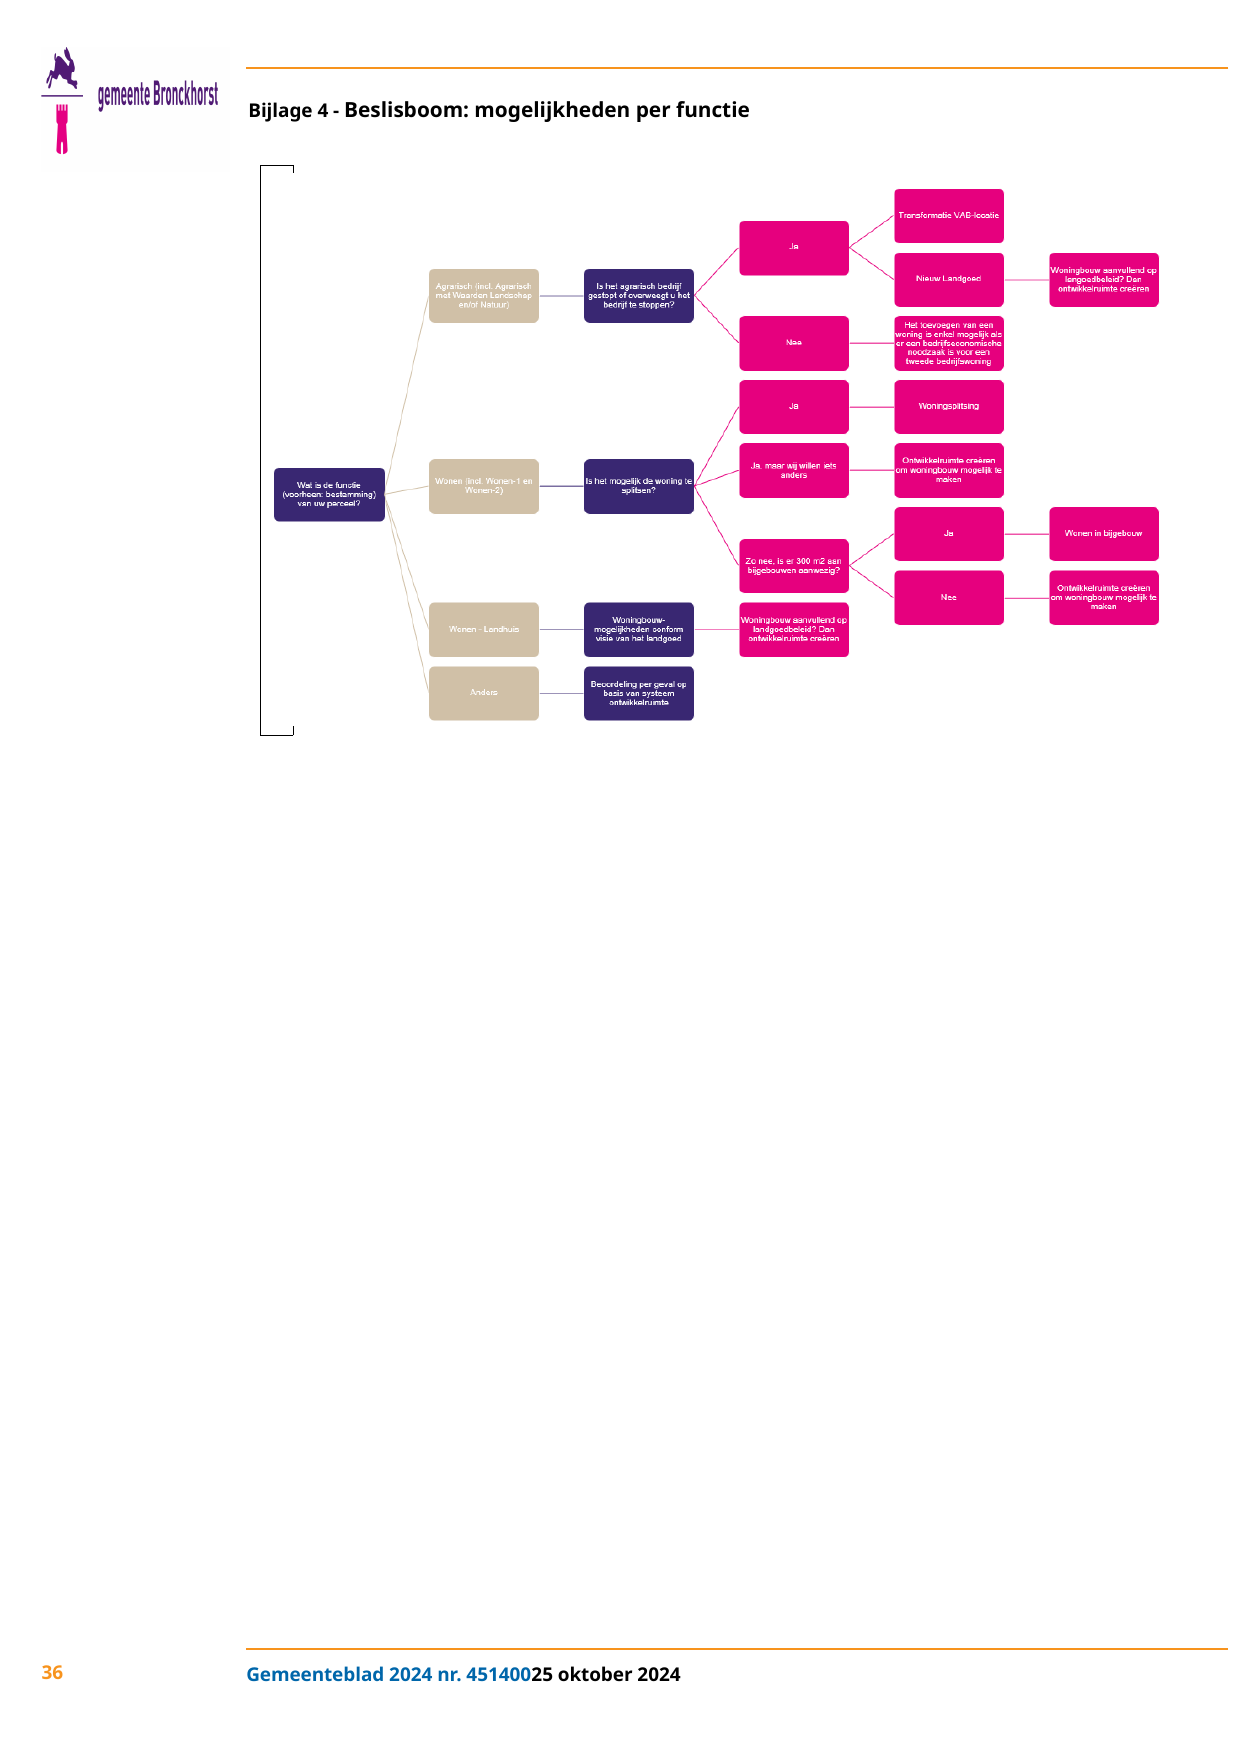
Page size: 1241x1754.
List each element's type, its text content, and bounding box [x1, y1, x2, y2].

picture [268, 173, 1173, 726]
text Bijlage 4 - Beslisboom: mogelijkheden per functie [248, 95, 1152, 123]
picture [41, 47, 231, 172]
